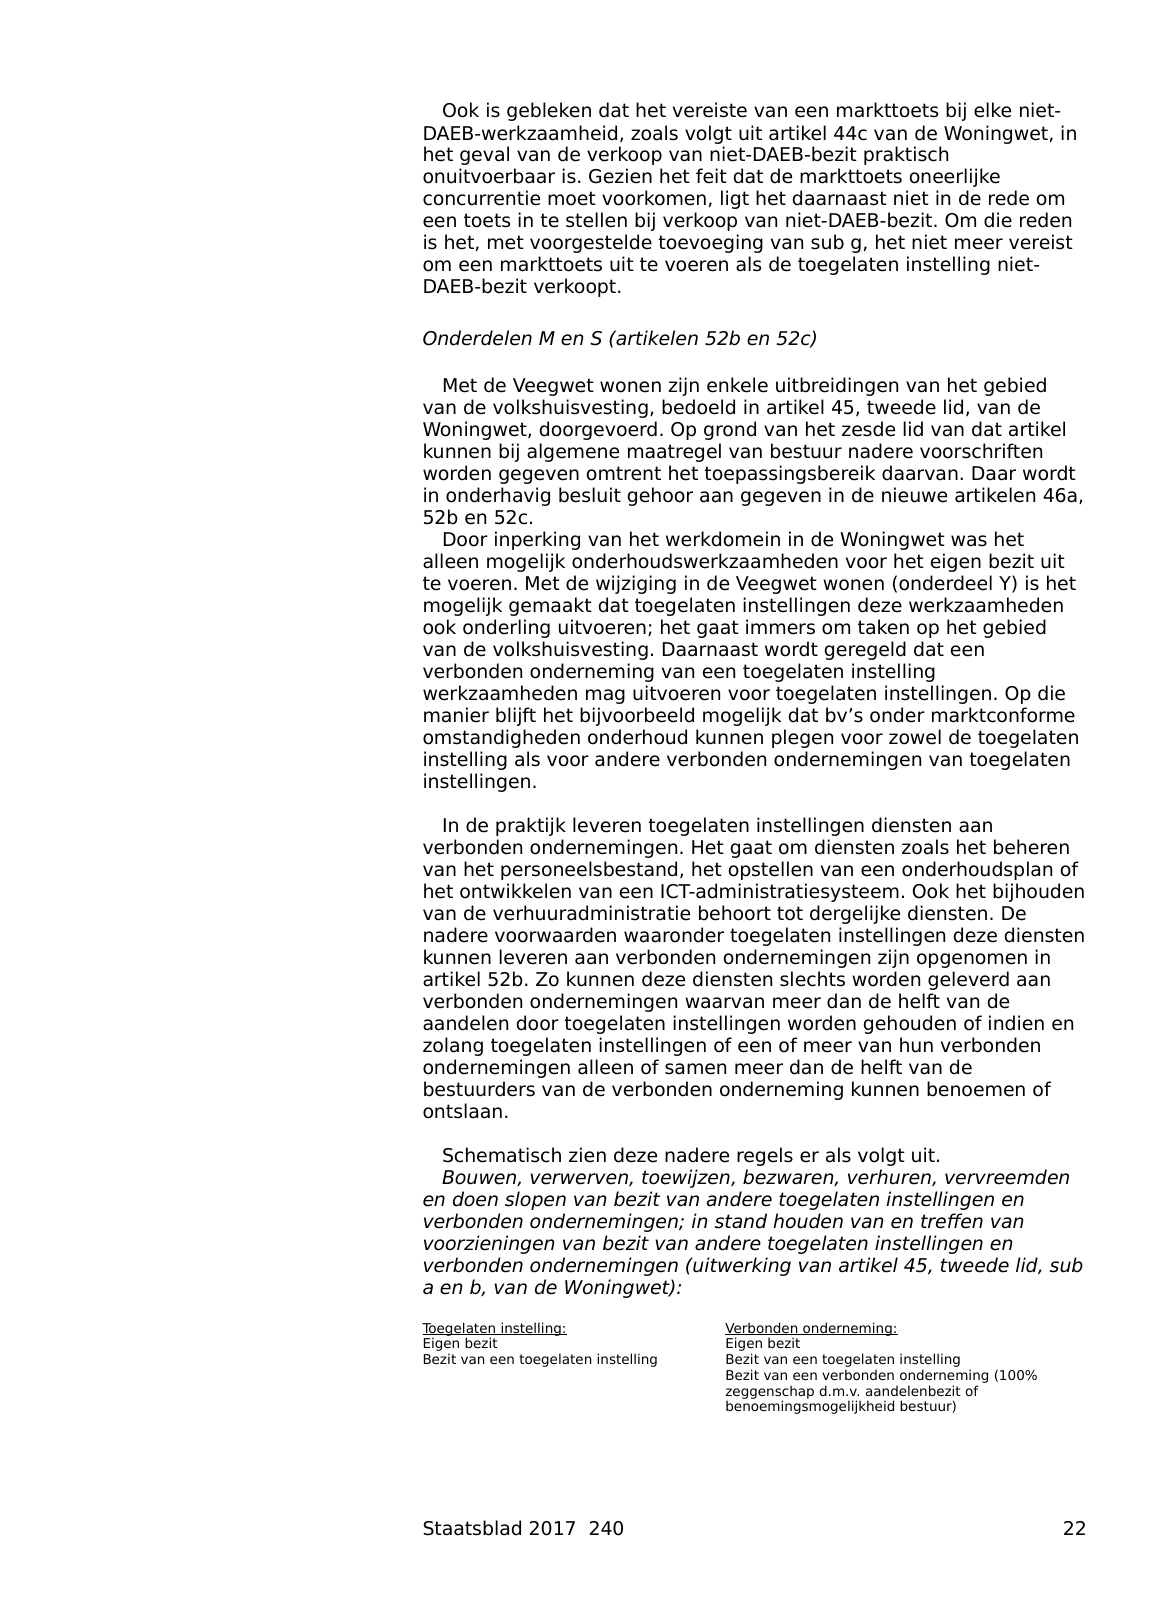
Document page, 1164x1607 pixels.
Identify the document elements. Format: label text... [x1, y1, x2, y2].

text Schematisch zien deze nadere regels er als volgt uit. [422, 1145, 1087, 1167]
subtitle Onderdelen M en S (artikelen 52b en 52c) [422, 328, 1087, 350]
text In de praktijk leveren toegelaten instellingen diensten aan verbonden ondernemingen. Het gaat om diensten zoals het beheren van het personeelsbestand, het opstellen van een onderhoudsplan of het ontwikkelen van een ICT-administratiesysteem. Ook het bijhouden van de verhuuradministratie behoort tot dergelijke diensten. De nadere voorwaarden waaronder toegelaten instellingen deze diensten kunnen leveren aan verbonden ondernemingen zijn opgenomen in artikel 52b. Zo kunnen deze diensten slechts worden geleverd aan verbonden ondernemingen waarvan meer dan de helft van de aandelen door toegelaten instellingen worden gehouden of indien en zolang toegelaten instellingen of een of meer van hun verbonden ondernemingen alleen of samen meer dan de helft van de bestuurders van de verbonden onderneming kunnen benoemen of ontslaan. [422, 815, 1087, 1123]
table_header Toegelaten instelling: Eigen bezit Bezit van een toegelaten instelling [422, 1321, 719, 1415]
text Ook is gebleken dat het vereiste van een markttoets bij elke niet-DAEB-werkzaamheid, zoals volgt uit artikel 44c van de Woningwet, in het geval van de verkoop van niet-DAEB-bezit praktisch onuitvoerbaar is. Gezien het feit dat de markttoets oneerlijke concurrentie moet voorkomen, ligt het daarnaast niet in de rede om een toets in te stellen bij verkoop van niet-DAEB-bezit. Om die reden is het, met voorgestelde toevoeging van sub g, het niet meer vereist om een markttoets uit te voeren als de toegelaten instelling niet-DAEB-bezit verkoopt. [422, 100, 1087, 298]
text Door inperking van het werkdomein in de Woningwet was het alleen mogelijk onderhoudswerkzaamheden voor het eigen bezit uit te voeren. Met de wijziging in de Veegwet wonen (onderdeel Y) is het mogelijk gemaakt dat toegelaten instellingen deze werkzaamheden ook onderling uitvoeren; het gaat immers om taken op het gebied van de volkshuisvesting. Daarnaast wordt geregeld dat een verbonden onderneming van een toegelaten instelling werkzaamheden mag uitvoeren voor toegelaten instellingen. Op die manier blijft het bijvoorbeeld mogelijk dat bv’s onder marktconforme omstandigheden onderhoud kunnen plegen voor zowel de toegelaten instelling als voor andere verbonden ondernemingen van toegelaten instellingen. [422, 529, 1087, 793]
text Bouwen, verwerven, toewijzen, bezwaren, verhuren, vervreemden en doen slopen van bezit van andere toegelaten instellingen en verbonden ondernemingen; in stand houden van en treffen van voorzieningen van bezit van andere toegelaten instellingen en verbonden ondernemingen (uitwerking van artikel 45, tweede lid, sub a en b, van de Woningwet): [422, 1167, 1087, 1299]
table_header Verbonden onderneming: Eigen bezit Bezit van een toegelaten instelling Bezit van een verbonden onderneming (100% zeggenschap d.m.v. aandelenbezit of benoemingsmogelijkheid bestuur) [719, 1321, 1087, 1415]
text Met de Veegwet wonen zijn enkele uitbreidingen van het gebied van de volkshuisvesting, bedoeld in artikel 45, tweede lid, van de Woningwet, doorgevoerd. Op grond van het zesde lid van dat artikel kunnen bij algemene maatregel van bestuur nadere voorschriften worden gegeven omtrent het toepassingsbereik daarvan. Daar wordt in onderhavig besluit gehoor aan gegeven in de nieuwe artikelen 46a, 52b en 52c. [422, 375, 1087, 529]
